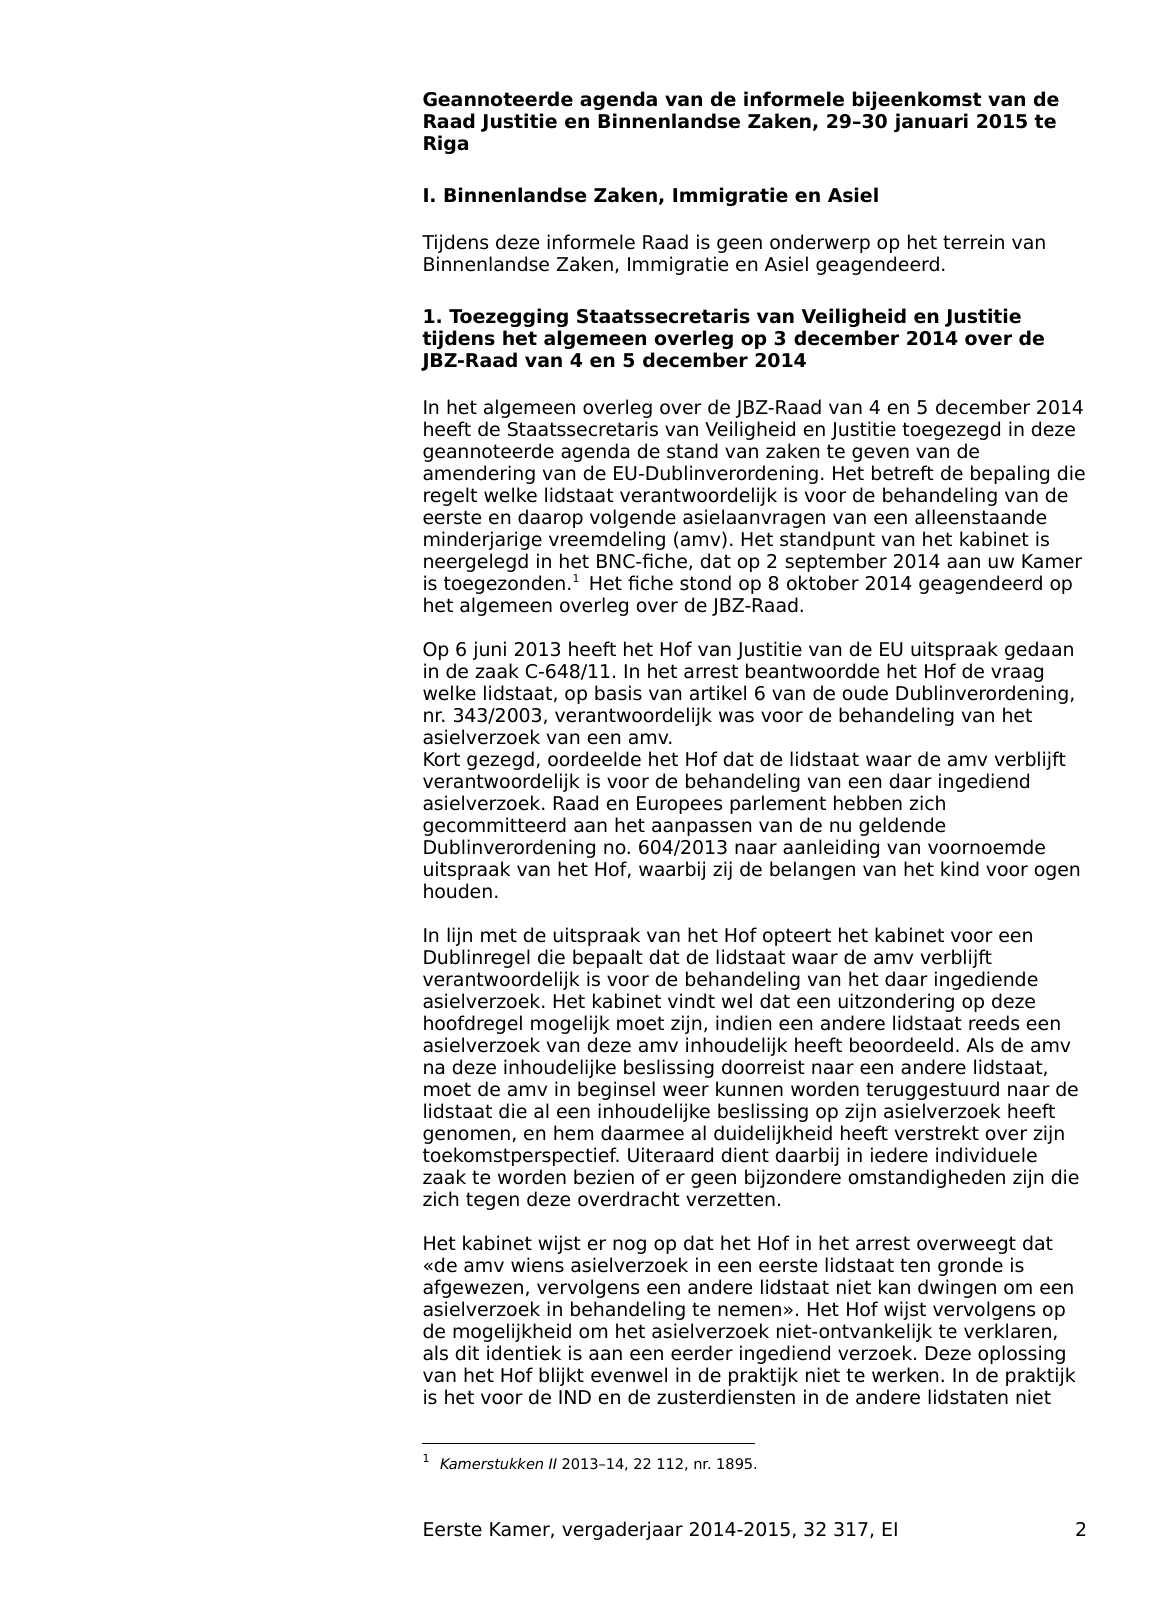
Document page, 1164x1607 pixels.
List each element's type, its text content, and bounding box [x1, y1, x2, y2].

text Kamerstukken II 2013–14, 22 112, nr. 1895. [422, 1452, 1087, 1474]
text Op 6 juni 2013 heeft het Hof van Justitie van de EU uitspraak gedaan in de zaak C-648/11. In het arrest beantwoordde het Hof de vraag welke lidstaat, op basis van artikel 6 van de oude Dublinverordening, nr. 343/2003, verantwoordelijk was voor de behandeling van het asielverzoek van een amv. [422, 639, 1087, 749]
text Tijdens deze informele Raad is geen onderwerp op het terrein van Binnenlandse Zaken, Immigratie en Asiel geagendeerd. [422, 232, 1087, 276]
subtitle 1. Toezegging Staatssecretaris van Veiligheid en Justitie tijdens het algemeen overleg op 3 december 2014 over de JBZ-Raad van 4 en 5 december 2014 [422, 306, 1087, 372]
subtitle I. Binnenlandse Zaken, Immigratie en Asiel [422, 185, 1087, 207]
text Het kabinet wijst er nog op dat het Hof in het arrest overweegt dat «de amv wiens asielverzoek in een eerste lidstaat ten gronde is afgewezen, vervolgens een andere lidstaat niet kan dwingen om een asielverzoek in behandeling te nemen». Het Hof wijst vervolgens op de mogelijkheid om het asielverzoek niet-ontvankelijk te verklaren, als dit identiek is aan een eerder ingediend verzoek. Deze oplossing van het Hof blijkt evenwel in de praktijk niet te werken. In de praktijk is het voor de IND en de zusterdiensten in de andere lidstaten niet [422, 1233, 1087, 1408]
text Kort gezegd, oordeelde het Hof dat de lidstaat waar de amv verblijft verantwoordelijk is voor de behandeling van een daar ingediend asielverzoek. Raad en Europees parlement hebben zich gecommitteerd aan het aanpassen van de nu geldende Dublinverordening no. 604/2013 naar aanleiding van voornoemde uitspraak van het Hof, waarbij zij de belangen van het kind voor ogen houden. [422, 749, 1087, 903]
subtitle Geannoteerde agenda van de informele bijeenkomst van de Raad Justitie en Binnenlandse Zaken, 29–30 januari 2015 te Riga [422, 89, 1087, 155]
text In het algemeen overleg over de JBZ-Raad van 4 en 5 december 2014 heeft de Staatssecretaris van Veiligheid en Justitie toegezegd in deze geannoteerde agenda de stand van zaken te geven van de amendering van de EU-Dublinverordening. Het betreft de bepaling die regelt welke lidstaat verantwoordelijk is voor de behandeling van de eerste en daarop volgende asielaanvragen van een alleenstaande minderjarige vreemdeling (amv). Het standpunt van het kabinet is neergelegd in het BNC-fiche, dat op 2 september 2014 aan uw Kamer is toegezonden. Het fiche stond op 8 oktober 2014 geagendeerd op het algemeen overleg over de JBZ-Raad. [422, 397, 1087, 617]
text In lijn met de uitspraak van het Hof opteert het kabinet voor een Dublinregel die bepaalt dat de lidstaat waar de amv verblijft verantwoordelijk is voor de behandeling van het daar ingediende asielverzoek. Het kabinet vindt wel dat een uitzondering op deze hoofdregel mogelijk moet zijn, indien een andere lidstaat reeds een asielverzoek van deze amv inhoudelijk heeft beoordeeld. Als de amv na deze inhoudelijke beslissing doorreist naar een andere lidstaat, moet de amv in beginsel weer kunnen worden teruggestuurd naar de lidstaat die al een inhoudelijke beslissing op zijn asielverzoek heeft genomen, en hem daarmee al duidelijkheid heeft verstrekt over zijn toekomstperspectief. Uiteraard dient daarbij in iedere individuele zaak te worden bezien of er geen bijzondere omstandigheden zijn die zich tegen deze overdracht verzetten. [422, 925, 1087, 1211]
